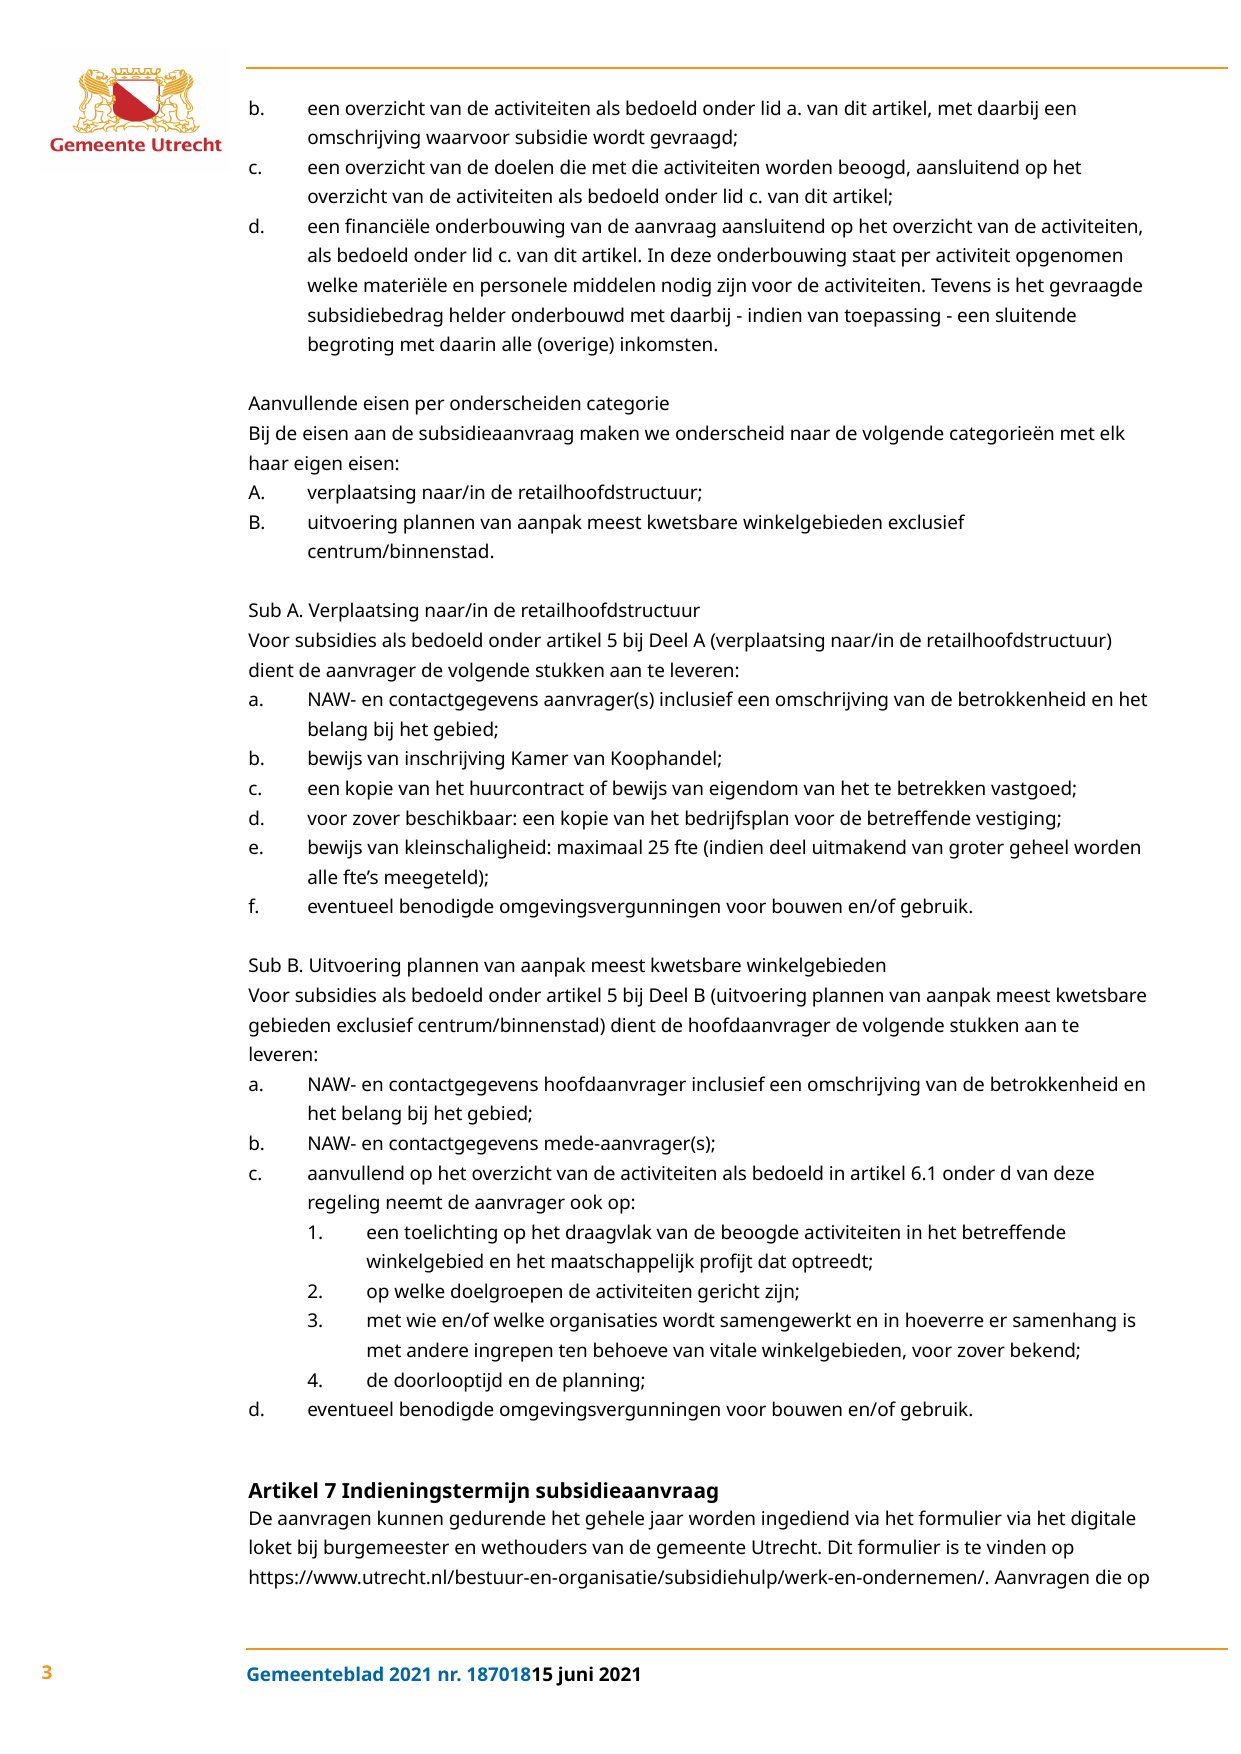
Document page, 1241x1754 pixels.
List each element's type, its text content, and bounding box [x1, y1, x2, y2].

list voor zover beschikbaar: een kopie van het bedrijfsplan voor de betreffende vestiging; [248, 805, 1152, 831]
list de doorlooptijd en de planning; [307, 1367, 1152, 1393]
text Voor subsidies als bedoeld onder artikel 5 bij Deel B (uitvoering plannen van aanpak meest kwetsbare gebieden exclusief centrum/binnenstad) dient de hoofdaanvrager de volgende stukken aan te leveren: [248, 982, 1152, 1067]
list NAW- en contactgegevens aanvrager(s) inclusief een omschrijving van de betrokkenheid en het belang bij het gebied; [248, 686, 1152, 742]
list een kopie van het huurcontract of bewijs van eigendom van het te betrekken vastgoed; [248, 775, 1152, 801]
text Sub B. Uitvoering plannen van aanpak meest kwetsbare winkelgebieden [248, 953, 1152, 978]
text Voor subsidies als bedoeld onder artikel 5 bij Deel A (verplaatsing naar/in de retailhoofdstructuur) dient de aanvrager de volgende stukken aan te leveren: [248, 627, 1152, 683]
list bewijs van inschrijving Kamer van Koophandel; [248, 746, 1152, 771]
text Aanvullende eisen per onderscheiden categorie [248, 391, 1152, 416]
text Sub A. Verplaatsing naar/in de retailhoofdstructuur [248, 598, 1152, 623]
list aanvullend op het overzicht van de activiteiten als bedoeld in artikel 6.1 onder d van deze regeling neemt de aanvrager ook op: [248, 1160, 1152, 1215]
list een toelichting op het draagvlak van de beoogde activiteiten in het betreffende winkelgebied en het maatschappelijk profijt dat optreedt; [307, 1219, 1152, 1274]
text Bij de eisen aan de subsidieaanvraag maken we onderscheid naar de volgende categorieën met elk haar eigen eisen: [248, 420, 1152, 476]
text Artikel 7 Indieningstermijn subsidieaanvraag [248, 1476, 1152, 1505]
list op welke doelgroepen de activiteiten gericht zijn; [307, 1278, 1152, 1304]
list een financiële onderbouwing van de aanvraag aansluitend op het overzicht van de activiteiten, als bedoeld onder lid c. van dit artikel. In deze onderbouwing staat per activiteit opgenomen welke materiële en personele middelen nodig zijn voor de activiteiten. Tevens is het gevraagde subsidiebedrag helder onderbouwd met daarbij - indien van toepassing - een sluitende begroting met daarin alle (overige) inkomsten. [248, 213, 1152, 357]
list NAW- en contactgegevens hoofdaanvrager inclusief een omschrijving van de betrokkenheid en het belang bij het gebied; [248, 1071, 1152, 1126]
list verplaatsing naar/in de retailhoofdstructuur; [248, 479, 1152, 505]
list uitvoering plannen van aanpak meest kwetsbare winkelgebieden exclusief centrum/binnenstad. [248, 509, 1152, 564]
list met wie en/of welke organisaties wordt samengewerkt en in hoeverre er samenhang is met andere ingrepen ten behoeve van vitale winkelgebieden, voor zover bekend; [307, 1308, 1152, 1363]
picture [41, 47, 231, 172]
list een overzicht van de activiteiten als bedoeld onder lid a. van dit artikel, met daarbij een omschrijving waarvoor subsidie wordt gevraagd; [248, 95, 1152, 150]
list eventueel benodigde omgevingsvergunningen voor bouwen en/of gebruik. [248, 1396, 1152, 1422]
text De aanvragen kunnen gedurende het gehele jaar worden ingediend via het formulier via het digitale loket bij burgemeester en wethouders van de gemeente Utrecht. Dit formulier is te vinden op https://www.utrecht.nl/bestuur-en-organisatie/subsidiehulp/werk-en-ondernemen/. Aanvragen die op [248, 1505, 1152, 1590]
list eventueel benodigde omgevingsvergunningen voor bouwen en/of gebruik. [248, 893, 1152, 919]
list bewijs van kleinschaligheid: maximaal 25 fte (indien deel uitmakend van groter geheel worden alle fte’s meegeteld); [248, 834, 1152, 890]
list een overzicht van de doelen die met die activiteiten worden beoogd, aansluitend op het overzicht van de activiteiten als bedoeld onder lid c. van dit artikel; [248, 154, 1152, 209]
list NAW- en contactgegevens mede-aanvrager(s); [248, 1130, 1152, 1156]
